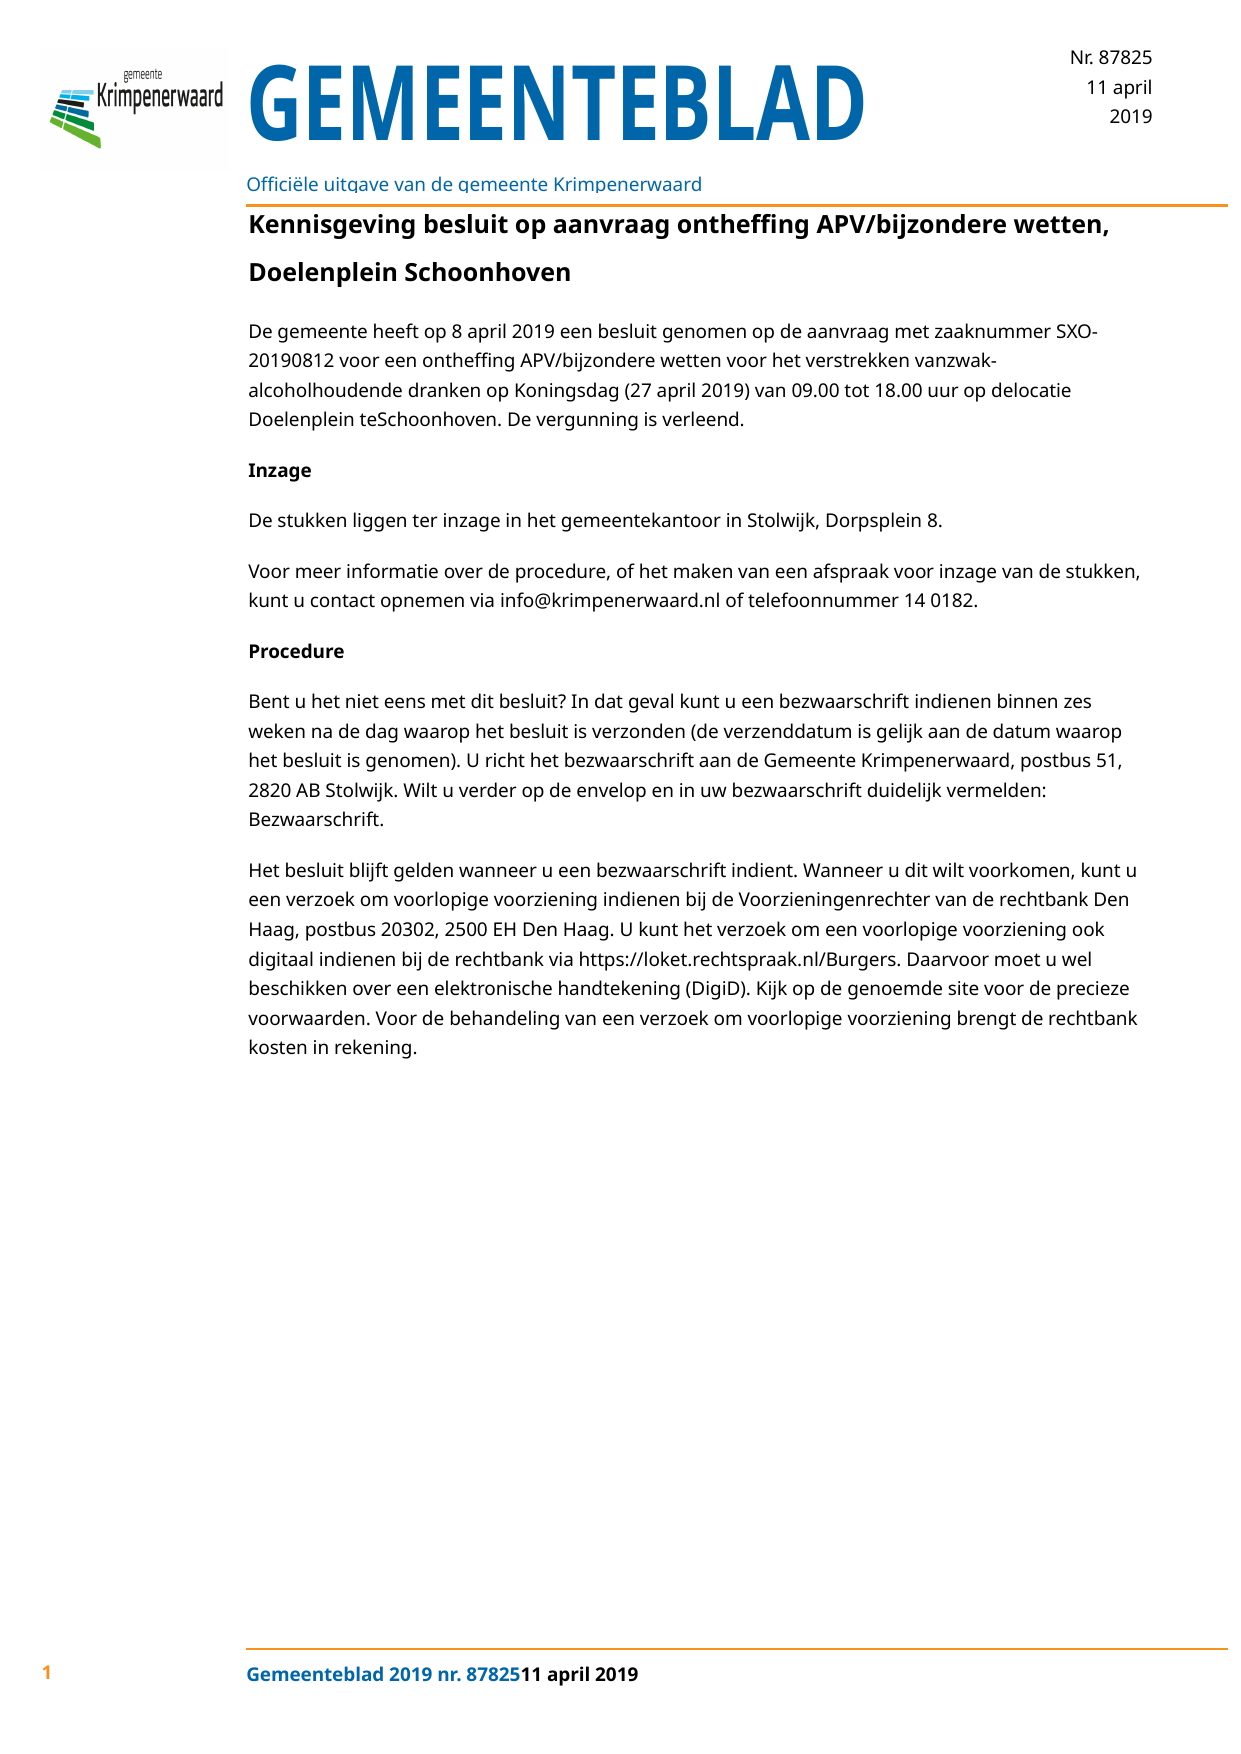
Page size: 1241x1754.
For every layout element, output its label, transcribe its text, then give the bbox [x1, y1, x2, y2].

text Kennisgeving besluit op aanvraag ontheffing APV/bijzondere wetten, Doelenplein Schoonhoven [248, 207, 1152, 288]
text De stukken liggen ter inzage in het gemeentekantoor in Stolwijk, Dorpsplein 8. [248, 507, 1152, 533]
text Bent u het niet eens met dit besluit? In dat geval kunt u een bezwaarschrift indienen binnen zes weken na de dag waarop het besluit is verzonden (de verzenddatum is gelijk aan de datum waarop het besluit is genomen). U richt het bezwaarschrift aan de Gemeente Krimpenerwaard, postbus 51, 2820 AB Stolwijk. Wilt u verder op de envelop en in uw bezwaarschrift duidelijk vermelden: Bezwaarschrift. [248, 688, 1152, 832]
text Het besluit blijft gelden wanneer u een bezwaarschrift indient. Wanneer u dit wilt voorkomen, kunt u een verzoek om voorlopige voorziening indienen bij de Voorzieningenrechter van de rechtbank Den Haag, postbus 20302, 2500 EH Den Haag. U kunt het verzoek om een voorlopige voorziening ook digitaal indienen bij de rechtbank via https://loket.rechtspraak.nl/Burgers. Daarvoor moet u wel beschikken over een elektronische handtekening (DigiD). Kijk op de genoemde site voor de precieze voorwaarden. Voor de behandeling van een verzoek om voorlopige voorziening brengt de rechtbank kosten in rekening. [248, 857, 1152, 1060]
text De gemeente heeft op 8 april 2019 een besluit genomen op de aanvraag met zaaknummer SXO-20190812 voor een ontheffing APV/bijzondere wetten voor het verstrekken vanzwak-alcoholhoudende dranken op Koningsdag (27 april 2019) van 09.00 tot 18.00 uur op delocatie Doelenplein teSchoonhoven. De vergunning is verleend. [248, 318, 1152, 432]
text Voor meer informatie over de procedure, of het maken van een afspraak voor inzage van de stukken, kunt u contact opnemen via info@krimpenerwaard.nl of telefoonnummer 14 0182. [248, 558, 1152, 613]
picture [41, 47, 231, 172]
text Procedure [248, 638, 1152, 664]
text Inzage [248, 457, 1152, 483]
